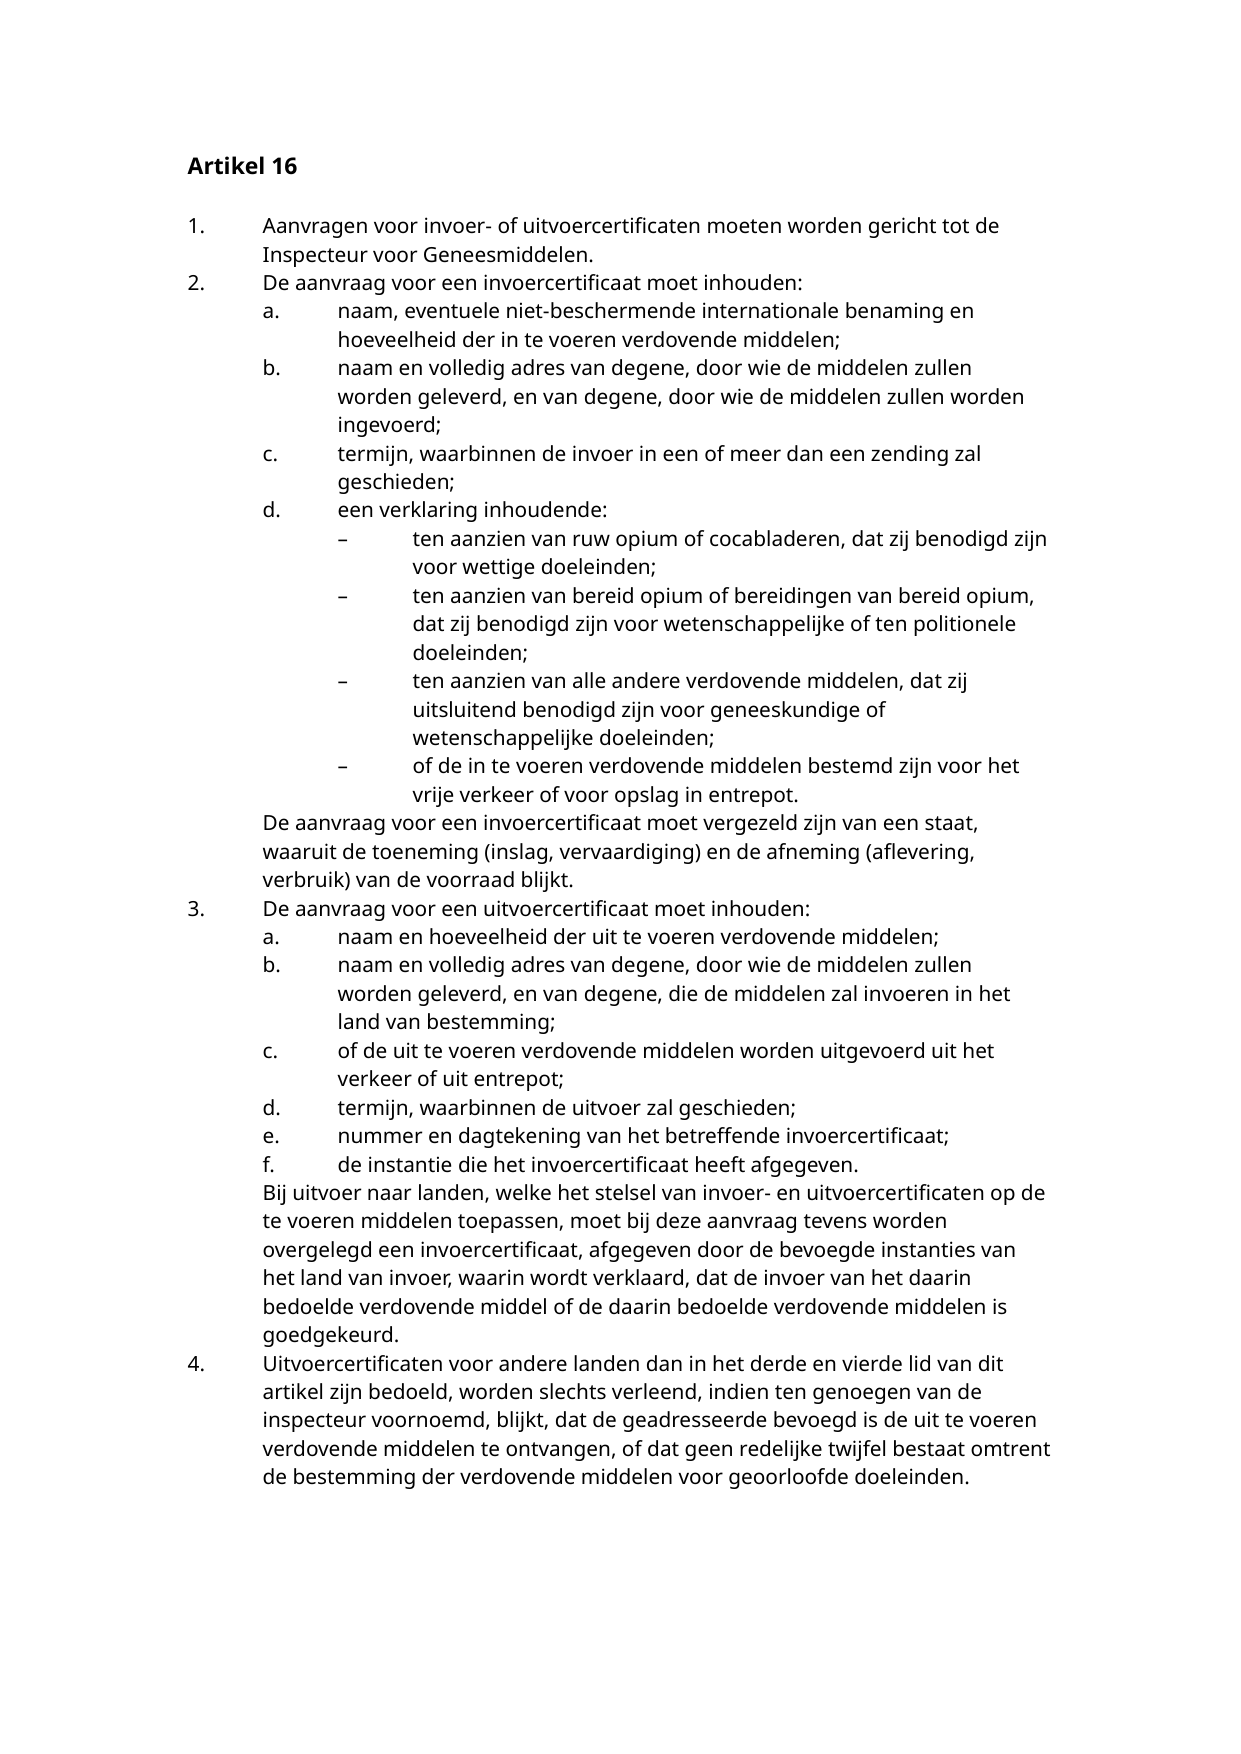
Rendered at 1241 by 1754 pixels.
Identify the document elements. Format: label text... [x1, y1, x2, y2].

list Aanvragen voor invoer- of uitvoercertificaten moeten worden gericht tot de Inspecteur voor Geneesmiddelen. [187, 211, 1053, 268]
list Bij uitvoer naar landen, welke het stelsel van invoer- en uitvoercertificaten op de te voeren middelen toepassen, moet bij deze aanvraag tevens worden overgelegd een invoercertificaat, afgegeven door de bevoegde instanties van het land van invoer, waarin wordt verklaard, dat de invoer van het daarin bedoelde verdovende middel of de daarin bedoelde verdovende middelen is goedgekeurd. [187, 1178, 1053, 1349]
list De aanvraag voor een invoercertificaat moet vergezeld zijn van een staat, waaruit de toeneming (inslag, vervaardiging) en de afneming (aflevering, verbruik) van de voorraad blijkt. [187, 808, 1053, 894]
list een verklaring inhoudende: [262, 496, 1053, 524]
list De aanvraag voor een uitvoercertificaat moet inhouden: [187, 894, 1053, 922]
list of de in te voeren verdovende middelen bestemd zijn voor het vrije verkeer of voor opslag in entrepot. [337, 752, 1053, 808]
list naam en volledig adres van degene, door wie de middelen zullen worden geleverd, en van degene, die de middelen zal invoeren in het land van bestemming; [262, 951, 1053, 1036]
list naam en volledig adres van degene, door wie de middelen zullen worden geleverd, en van degene, door wie de middelen zullen worden ingevoerd; [262, 353, 1053, 439]
list ten aanzien van alle andere verdovende middelen, dat zij uitsluitend benodigd zijn voor geneeskundige of wetenschappelijke doeleinden; [337, 666, 1053, 752]
list ten aanzien van ruw opium of cocabladeren, dat zij benodigd zijn voor wettige doeleinden; [337, 524, 1053, 581]
list nummer en dagtekening van het betreffende invoercertificaat; [262, 1121, 1053, 1150]
list de instantie die het invoercertificaat heeft afgegeven. [262, 1150, 1053, 1178]
subtitle Artikel 16 [187, 150, 1053, 181]
list termijn, waarbinnen de invoer in een of meer dan een zending zal geschieden; [262, 439, 1053, 496]
list termijn, waarbinnen de uitvoer zal geschieden; [262, 1093, 1053, 1121]
list of de uit te voeren verdovende middelen worden uitgevoerd uit het verkeer of uit entrepot; [262, 1036, 1053, 1093]
list ten aanzien van bereid opium of bereidingen van bereid opium, dat zij benodigd zijn voor wetenschappelijke of ten politionele doeleinden; [337, 581, 1053, 666]
list Uitvoercertificaten voor andere landen dan in het derde en vierde lid van dit artikel zijn bedoeld, worden slechts verleend, indien ten genoegen van de inspecteur voornoemd, blijkt, dat de geadresseerde bevoegd is de uit te voeren verdovende middelen te ontvangen, of dat geen redelijke twijfel bestaat omtrent de bestemming der verdovende middelen voor geoorloofde doeleinden. [187, 1349, 1053, 1491]
list De aanvraag voor een invoercertificaat moet inhouden: [187, 268, 1053, 297]
list naam en hoeveelheid der uit te voeren verdovende middelen; [262, 922, 1053, 951]
list naam, eventuele niet-beschermende internationale benaming en hoeveelheid der in te voeren verdovende middelen; [262, 297, 1053, 353]
